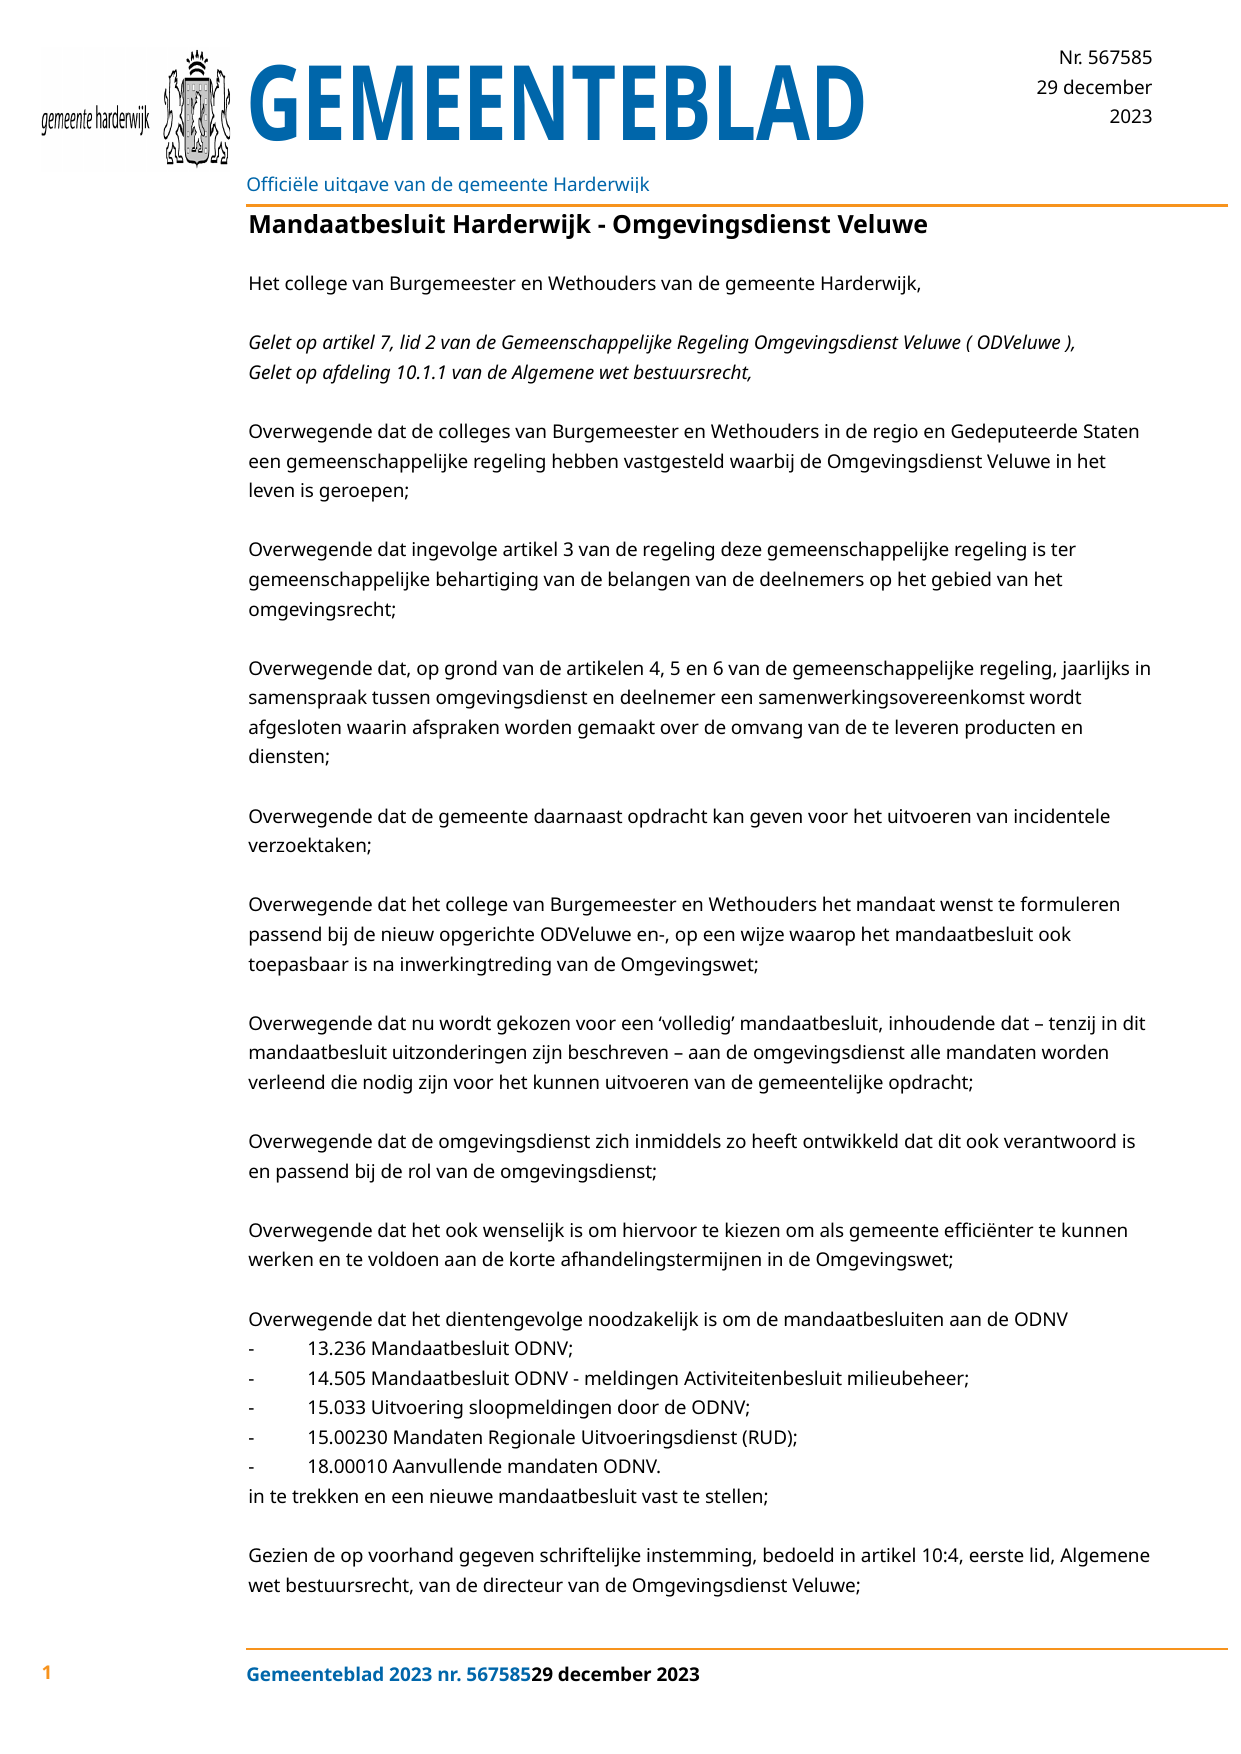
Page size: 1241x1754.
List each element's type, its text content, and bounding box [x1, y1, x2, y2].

text Overwegende dat nu wordt gekozen voor een ‘volledig’ mandaatbesluit, inhoudende dat – tenzij in dit mandaatbesluit uitzonderingen zijn beschreven – aan de omgevingsdienst alle mandaten worden verleend die nodig zijn voor het kunnen uitvoeren van de gemeentelijke opdracht; [248, 1010, 1152, 1095]
text Overwegende dat de gemeente daarnaast opdracht kan geven voor het uitvoeren van incidentele verzoektaken; [248, 803, 1152, 858]
text Overwegende dat, op grond van de artikelen 4, 5 en 6 van de gemeenschappelijke regeling, jaarlijks in samenspraak tussen omgevingsdienst en deelnemer een samenwerkingsovereenkomst wordt afgesloten waarin afspraken worden gemaakt over de omvang van de te leveren producten en diensten; [248, 655, 1152, 769]
text Gelet op afdeling 10.1.1 van de Algemene wet bestuursrecht, [248, 359, 1152, 385]
text Overwegende dat ingevolge artikel 3 van de regeling deze gemeenschappelijke regeling is ter gemeenschappelijke behartiging van de belangen van de deelnemers op het gebied van het omgevingsrecht; [248, 537, 1152, 621]
picture [41, 47, 231, 172]
text Het college van Burgemeester en Wethouders van de gemeente Harderwijk, [248, 270, 1152, 296]
text Gezien de op voorhand gegeven schriftelijke instemming, bedoeld in artikel 10:4, eerste lid, Algemene wet bestuursrecht, van de directeur van de Omgevingsdienst Veluwe; [248, 1542, 1152, 1598]
text Mandaatbesluit Harderwijk - Omgevingsdienst Veluwe [248, 207, 1152, 241]
text Overwegende dat de colleges van Burgemeester en Wethouders in de regio en Gedeputeerde Staten een gemeenschappelijke regeling hebben vastgesteld waarbij de Omgevingsdienst Veluwe in het leven is geroepen; [248, 418, 1152, 503]
text Overwegende dat de omgevingsdienst zich inmiddels zo heeft ontwikkeld dat dit ook verantwoord is en passend bij de rol van de omgevingsdienst; [248, 1128, 1152, 1183]
list 14.505 Mandaatbesluit ODNV - meldingen Activiteitenbesluit milieubeheer; [248, 1365, 1152, 1391]
text Overwegende dat het ook wenselijk is om hiervoor te kiezen om als gemeente efficiënter te kunnen werken en te voldoen aan de korte afhandelingstermijnen in de Omgevingswet; [248, 1217, 1152, 1272]
text Gelet op artikel 7, lid 2 van de Gemeenschappelijke Regeling Omgevingsdienst Veluwe ( ODVeluwe ), [248, 329, 1152, 355]
list 13.236 Mandaatbesluit ODNV; [248, 1335, 1152, 1361]
list 15.033 Uitvoering sloopmeldingen door de ODNV; [248, 1394, 1152, 1420]
text Overwegende dat het college van Burgemeester en Wethouders het mandaat wenst te formuleren passend bij de nieuw opgerichte ODVeluwe en-, op een wijze waarop het mandaatbesluit ook toepasbaar is na inwerkingtreding van de Omgevingswet; [248, 892, 1152, 976]
text in te trekken en een nieuwe mandaatbesluit vast te stellen; [248, 1483, 1152, 1509]
list 15.00230 Mandaten Regionale Uitvoeringsdienst (RUD); [248, 1424, 1152, 1450]
list 18.00010 Aanvullende mandaten ODNV. [248, 1454, 1152, 1479]
text Overwegende dat het dientengevolge noodzakelijk is om de mandaatbesluiten aan de ODNV [248, 1306, 1152, 1331]
